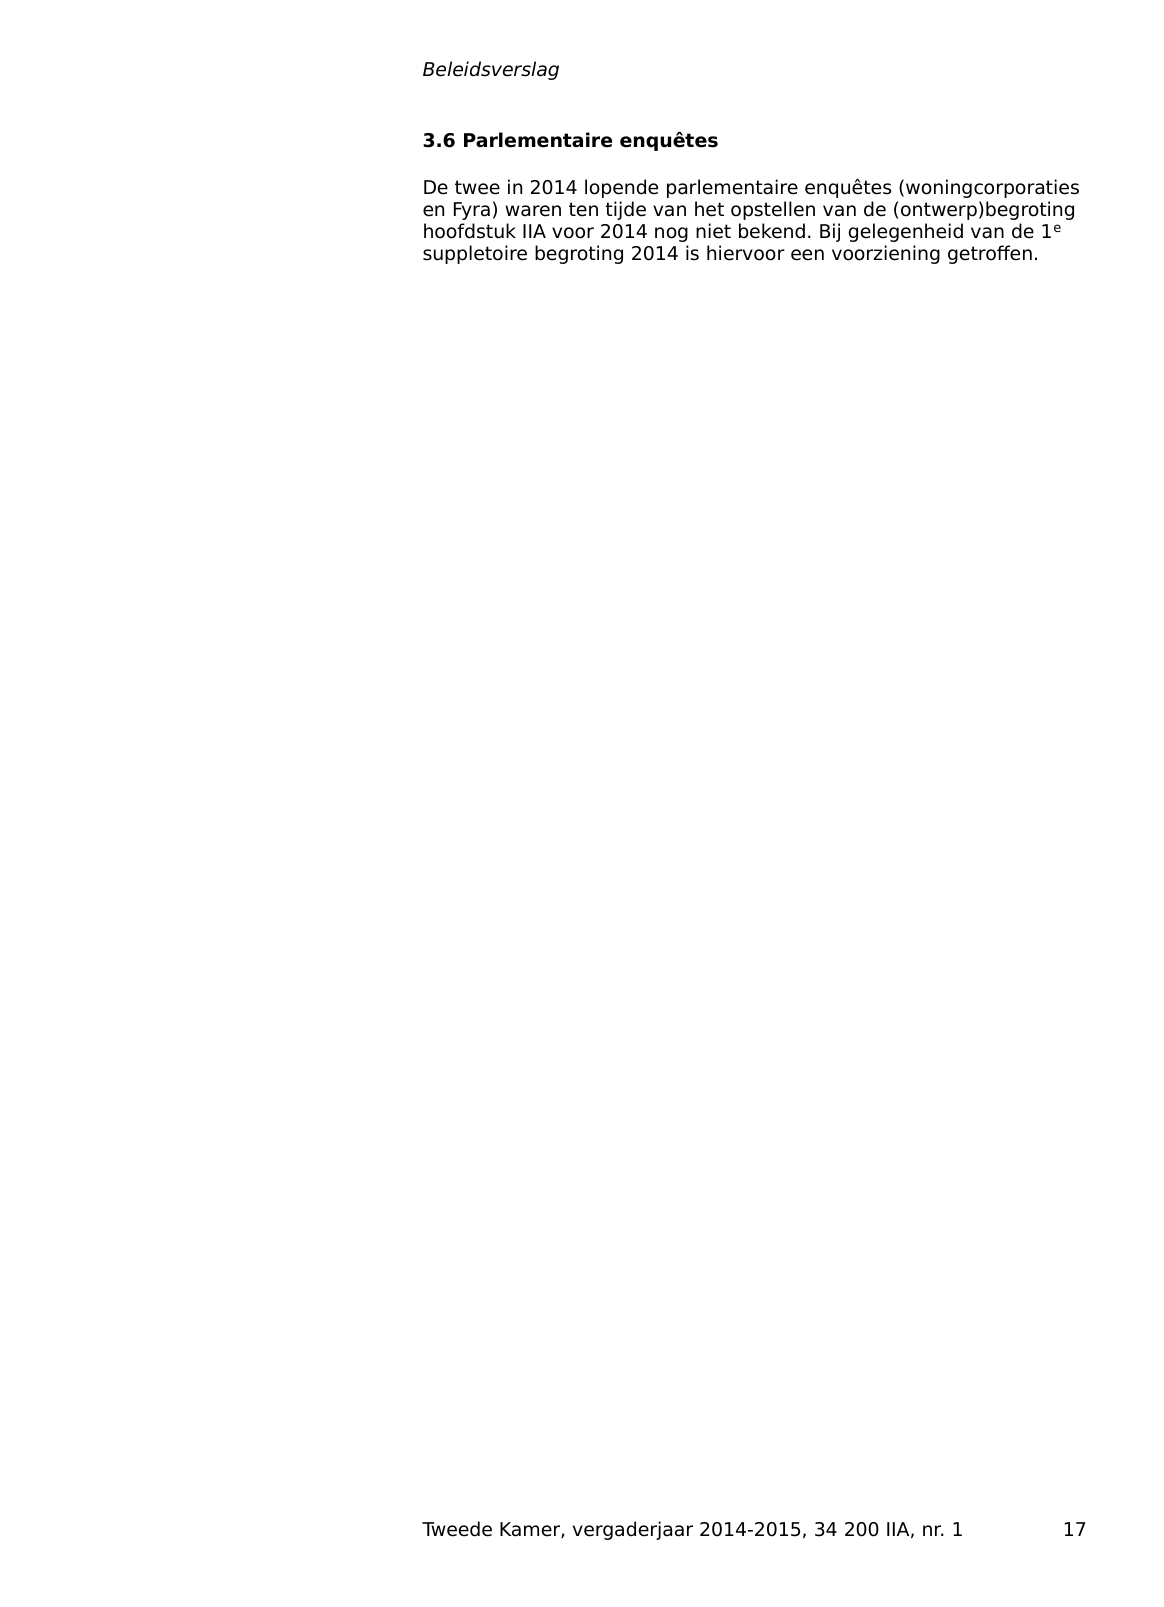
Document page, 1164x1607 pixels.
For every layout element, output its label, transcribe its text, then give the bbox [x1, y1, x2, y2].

text De twee in 2014 lopende parlementaire enquêtes (woningcorporaties en Fyra) waren ten tijde van het opstellen van de (ontwerp)begroting hoofdstuk IIA voor 2014 nog niet bekend. Bij gelegenheid van de 1e suppletoire begroting 2014 is hiervoor een voorziening getroffen. [422, 177, 1087, 265]
subtitle 3.6 Parlementaire enquêtes [422, 130, 1087, 152]
